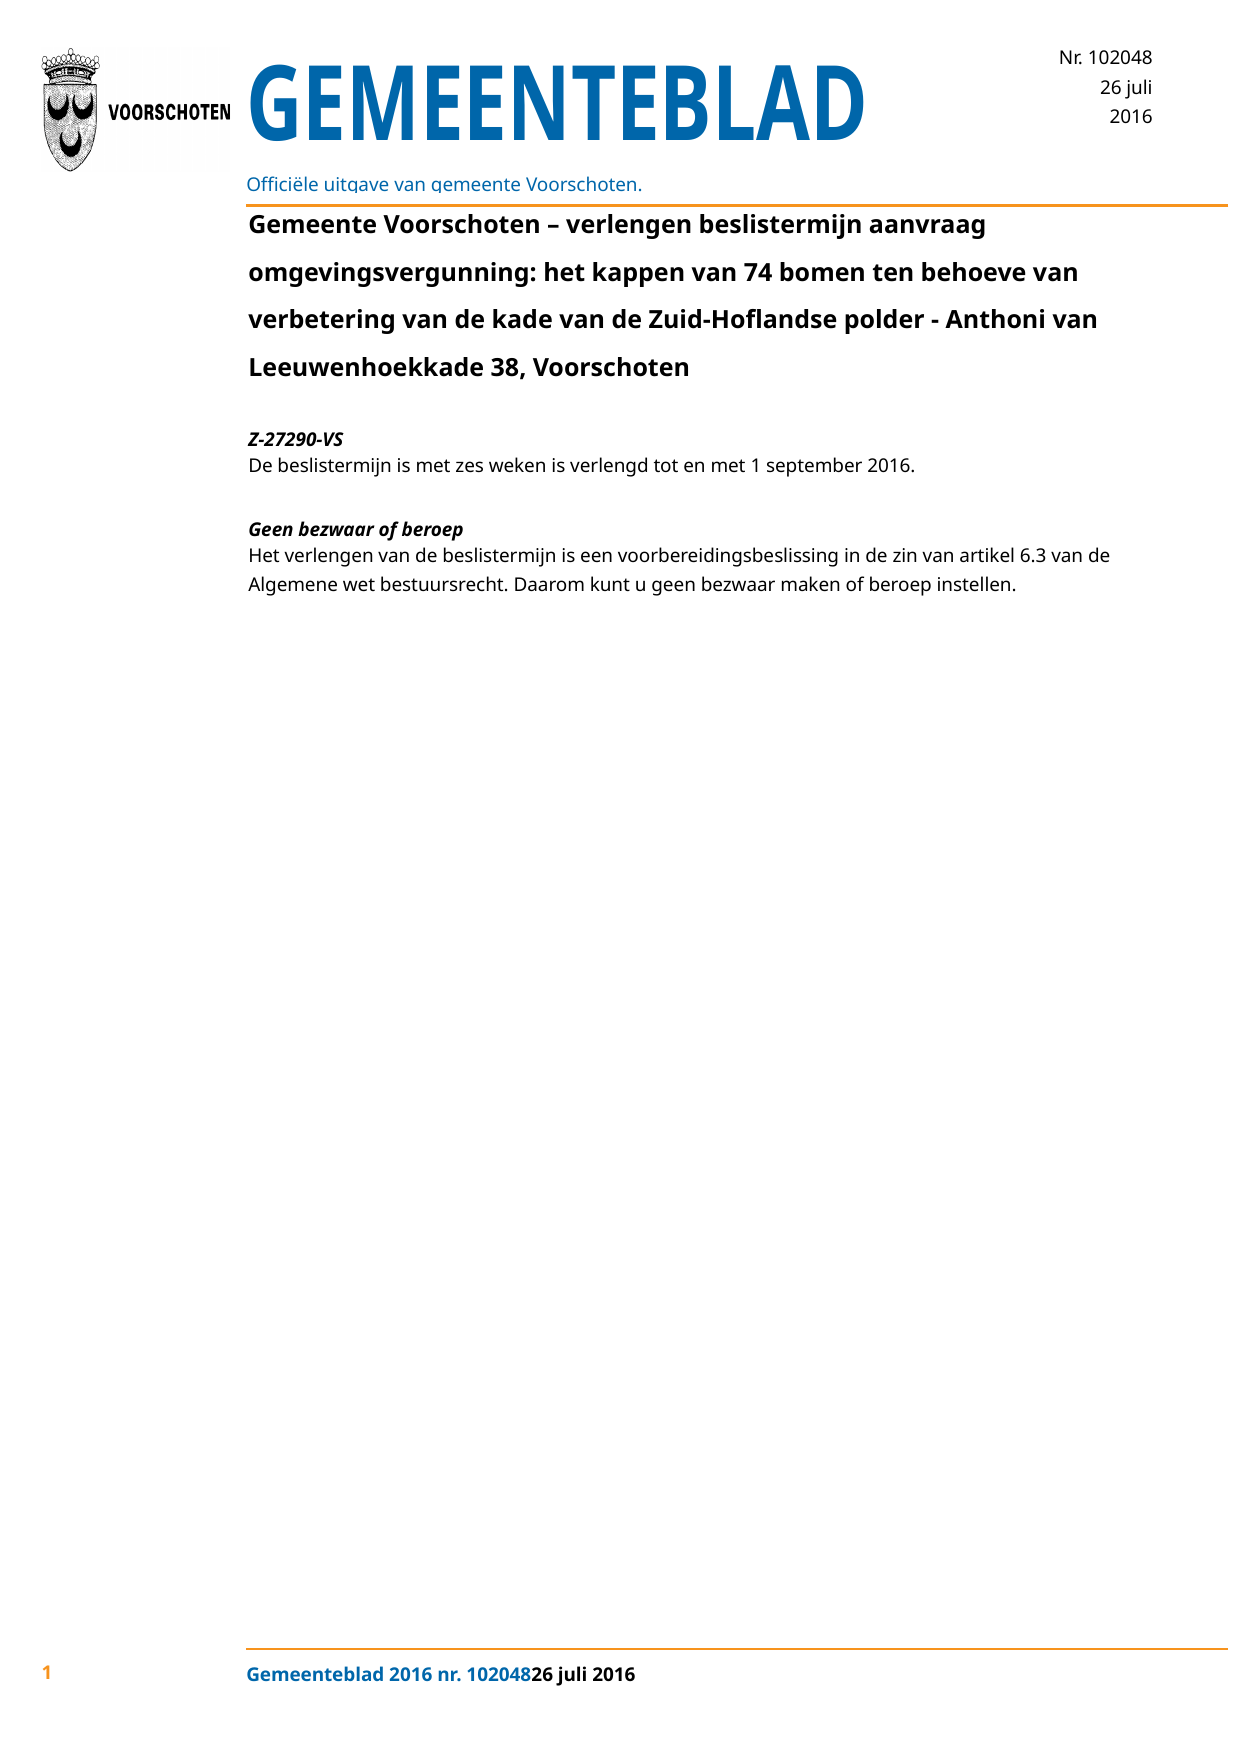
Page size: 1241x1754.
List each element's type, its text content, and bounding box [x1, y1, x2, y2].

text Z-27290-VS [248, 427, 1152, 452]
text Gemeente Voorschoten – verlengen beslistermijn aanvraag omgevingsvergunning: het kappen van 74 bomen ten behoeve van verbetering van de kade van de Zuid-Hoflandse polder - Anthoni van Leeuwenhoekkade 38, Voorschoten [248, 207, 1152, 384]
text Het verlengen van de beslistermijn is een voorbereidingsbeslissing in de zin van artikel 6.3 van de Algemene wet bestuursrecht. Daarom kunt u geen bezwaar maken of beroep instellen. [248, 542, 1152, 597]
picture [41, 47, 231, 172]
text Geen bezwaar of beroep [248, 516, 1152, 542]
text De beslistermijn is met zes weken is verlengd tot en met 1 september 2016. [248, 452, 1152, 478]
